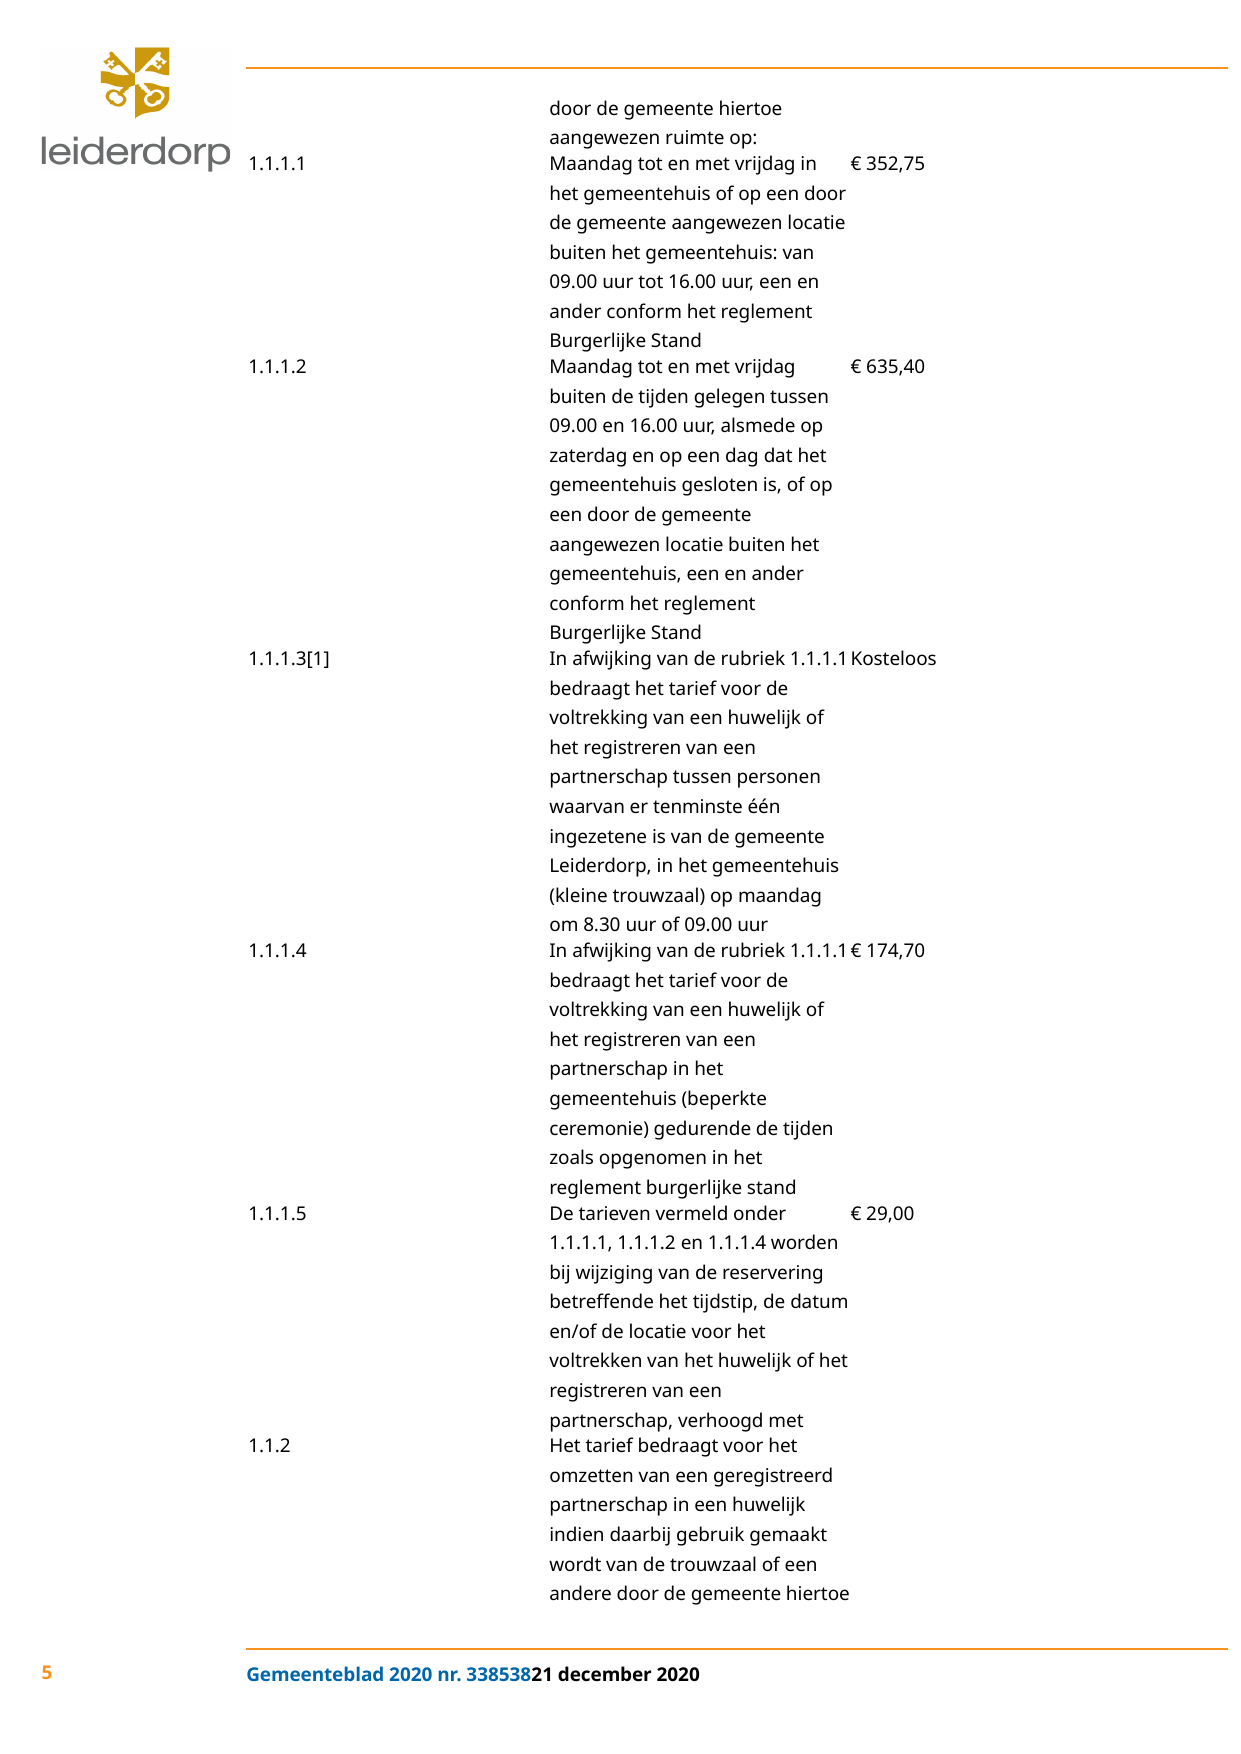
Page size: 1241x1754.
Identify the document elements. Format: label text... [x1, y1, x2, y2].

table_cell 1.1.1.2 [248, 353, 549, 645]
table_cell € 635,40 [850, 353, 1152, 645]
table_cell [850, 1433, 1152, 1606]
picture [41, 47, 231, 172]
table_cell Het tarief bedraagt voor het omzetten van een geregistreerd partnerschap in een huwelijk indien daarbij gebruik gemaakt wordt van de trouwzaal of een andere door de gemeente hiertoe [549, 1433, 850, 1606]
table_cell Kosteloos [850, 645, 1152, 937]
table_cell € 29,00 [850, 1200, 1152, 1432]
table_cell 1.1.1.1 [248, 150, 549, 353]
table_cell 1.1.1.4 [248, 937, 549, 1200]
table_cell In afwijking van de rubriek 1.1.1.1 bedraagt het tarief voor de voltrekking van een huwelijk of het registreren van een partnerschap in het gemeentehuis (beperkte ceremonie) gedurende de tijden zoals opgenomen in het reglement burgerlijke stand [549, 937, 850, 1200]
table_cell € 352,75 [850, 150, 1152, 353]
table_cell € 174,70 [850, 937, 1152, 1200]
table_cell Maandag tot en met vrijdag buiten de tijden gelegen tussen 09.00 en 16.00 uur, alsmede op zaterdag en op een dag dat het gemeentehuis gesloten is, of op een door de gemeente aangewezen locatie buiten het gemeentehuis, een en ander conform het reglement Burgerlijke Stand [549, 353, 850, 645]
table_cell [248, 95, 549, 150]
table_cell 1.1.1.3[1] [248, 645, 549, 937]
table_cell Maandag tot en met vrijdag in het gemeentehuis of op een door de gemeente aangewezen locatie buiten het gemeentehuis: van 09.00 uur tot 16.00 uur, een en ander conform het reglement Burgerlijke Stand [549, 150, 850, 353]
table_cell [850, 95, 1152, 150]
table_cell In afwijking van de rubriek 1.1.1.1 bedraagt het tarief voor de voltrekking van een huwelijk of het registreren van een partnerschap tussen personen waarvan er tenminste één ingezetene is van de gemeente Leiderdorp, in het gemeentehuis (kleine trouwzaal) op maandag om 8.30 uur of 09.00 uur [549, 645, 850, 937]
table_cell 1.1.1.5 [248, 1200, 549, 1432]
table_cell 1.1.2 [248, 1433, 549, 1606]
table_cell De tarieven vermeld onder 1.1.1.1, 1.1.1.2 en 1.1.1.4 worden bij wijziging van de reservering betreffende het tijdstip, de datum en/of de locatie voor het voltrekken van het huwelijk of het registreren van een partnerschap, verhoogd met [549, 1200, 850, 1432]
table_cell door de gemeente hiertoe aangewezen ruimte op: [549, 95, 850, 150]
